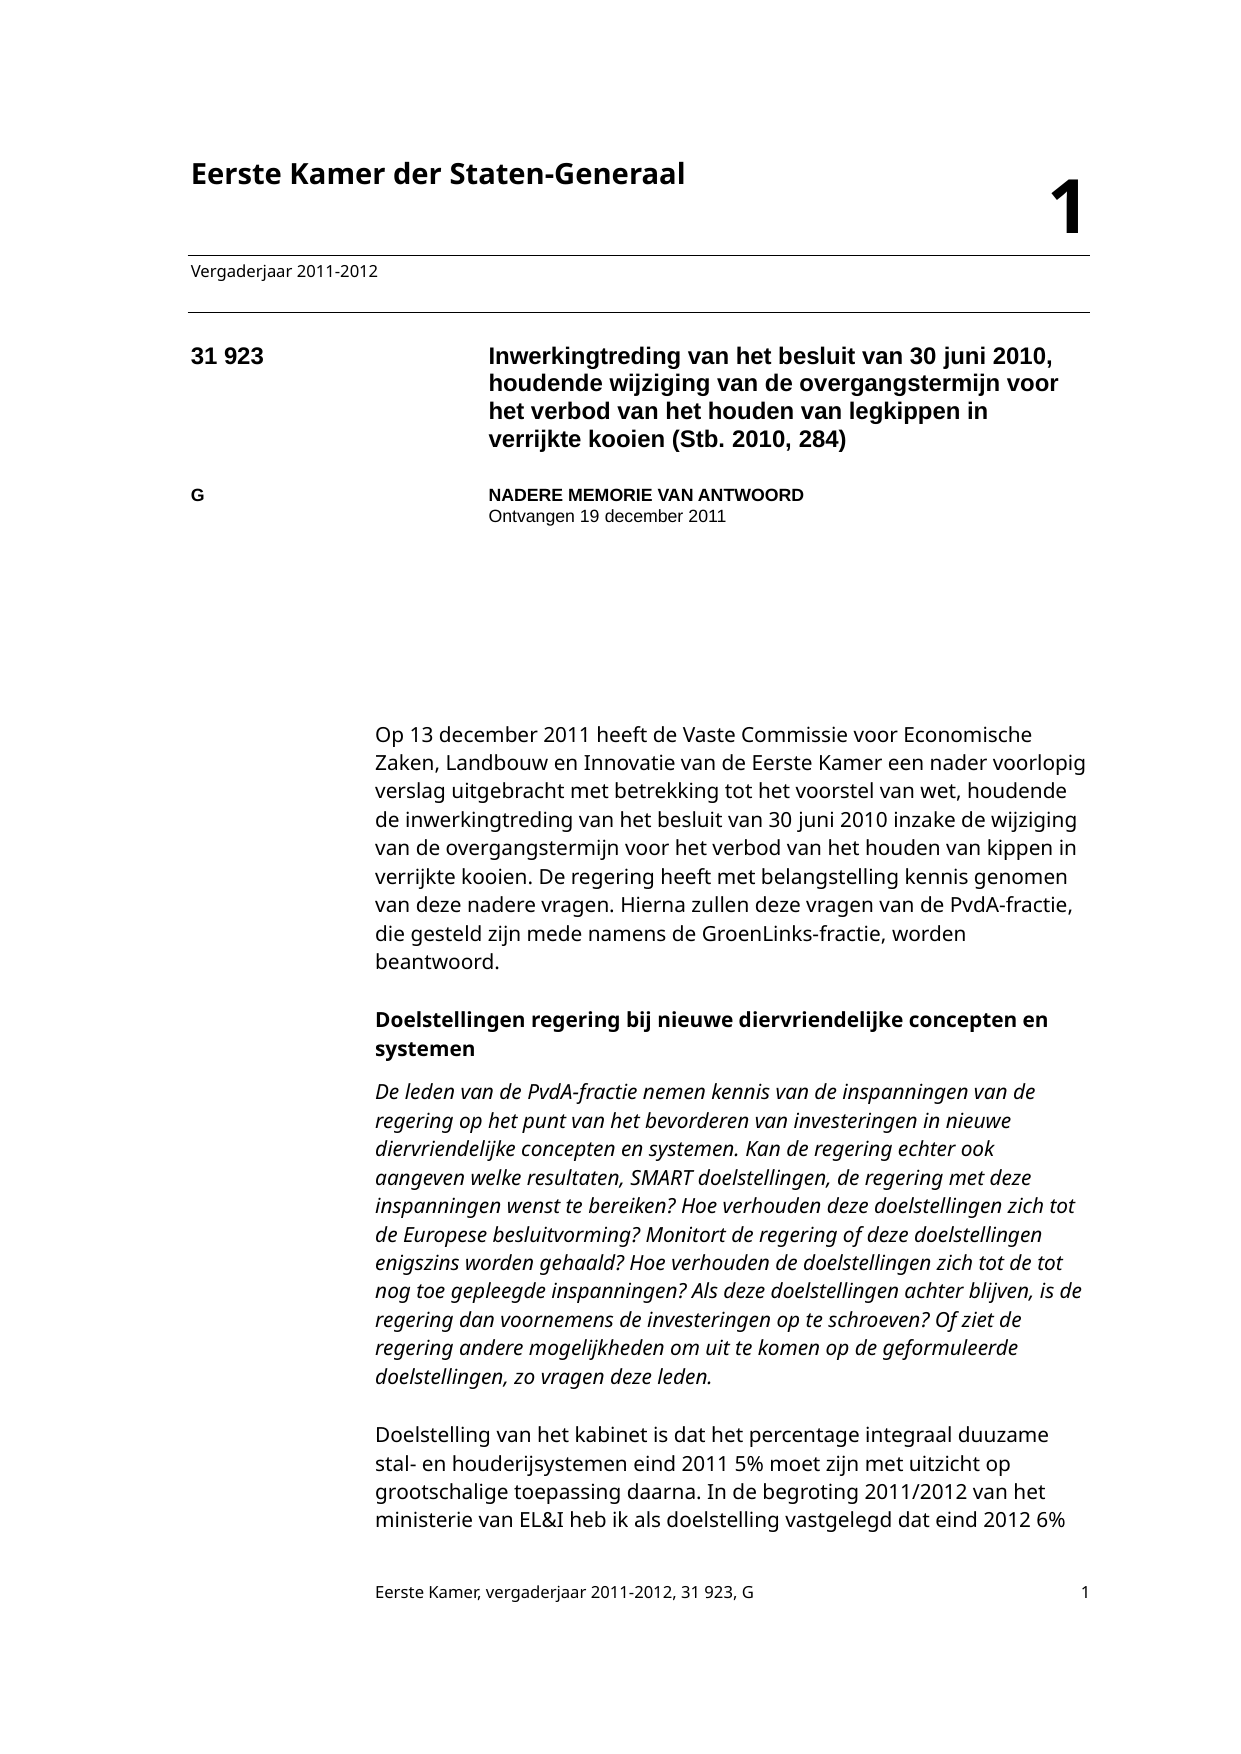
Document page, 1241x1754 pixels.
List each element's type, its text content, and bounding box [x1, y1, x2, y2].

table_cell Inwerkingtreding van het besluit van 30 juni 2010, houdende wijziging van de overgangstermijn voor het verbod van het houden van legkippen in verrijkte kooien (Stb. 2010, 284) [485, 339, 1090, 482]
table_cell 31 923 [188, 339, 485, 482]
table_cell G [188, 482, 485, 601]
text Doelstellingen regering bij nieuwe diervriendelijke concepten en systemen [375, 1006, 1090, 1062]
table_cell [485, 256, 1090, 312]
table_cell NADERE MEMORIE VAN ANTWOORD Ontvangen 19 december 2011 [485, 482, 1090, 601]
text De leden van de PvdA-fractie nemen kennis van de inspanningen van de regering op het punt van het bevorderen van investeringen in nieuwe diervriendelijke concepten en systemen. Kan de regering echter ook aangeven welke resultaten, SMART doelstellingen, de regering met deze inspanningen wenst te bereiken? Hoe verhouden deze doelstellingen zich tot de Europese besluitvorming? Monitort de regering of deze doelstellingen enigszins worden gehaald? Hoe verhouden de doelstellingen zich tot de tot nog toe gepleegde inspanningen? Als deze doelstellingen achter blijven, is de regering dan voornemens de investeringen op te schroeven? Of ziet de regering andere mogelijkheden om uit te komen op de geformuleerde doelstellingen, zo vragen deze leden. [375, 1077, 1090, 1390]
text Doelstelling van het kabinet is dat het percentage integraal duuzame stal- en houderijsystemen eind 2011 5% moet zijn met uitzicht op grootschalige toepassing daarna. In de begroting 2011/2012 van het ministerie van EL&I heb ik als doelstelling vastgelegd dat eind 2012 6% [375, 1420, 1090, 1534]
table_cell [485, 313, 1090, 339]
table_cell [188, 313, 485, 339]
table_header Eerste Kamer der Staten-Generaal [188, 150, 909, 255]
table_header 1 [910, 150, 1090, 255]
text Op 13 december 2011 heeft de Vaste Commissie voor Economische Zaken, Landbouw en Innovatie van de Eerste Kamer een nader voorlopig verslag uitgebracht met betrekking tot het voorstel van wet, houdende de inwerkingtreding van het besluit van 30 juni 2010 inzake de wijziging van de overgangstermijn voor het verbod van het houden van kippen in verrijkte kooien. De regering heeft met belangstelling kennis genomen van deze nadere vragen. Hierna zullen deze vragen van de PvdA-fractie, die gesteld zijn mede namens de GroenLinks-fractie, worden beantwoord. [375, 720, 1090, 976]
table_cell Vergaderjaar 2011-2012 [188, 256, 485, 312]
